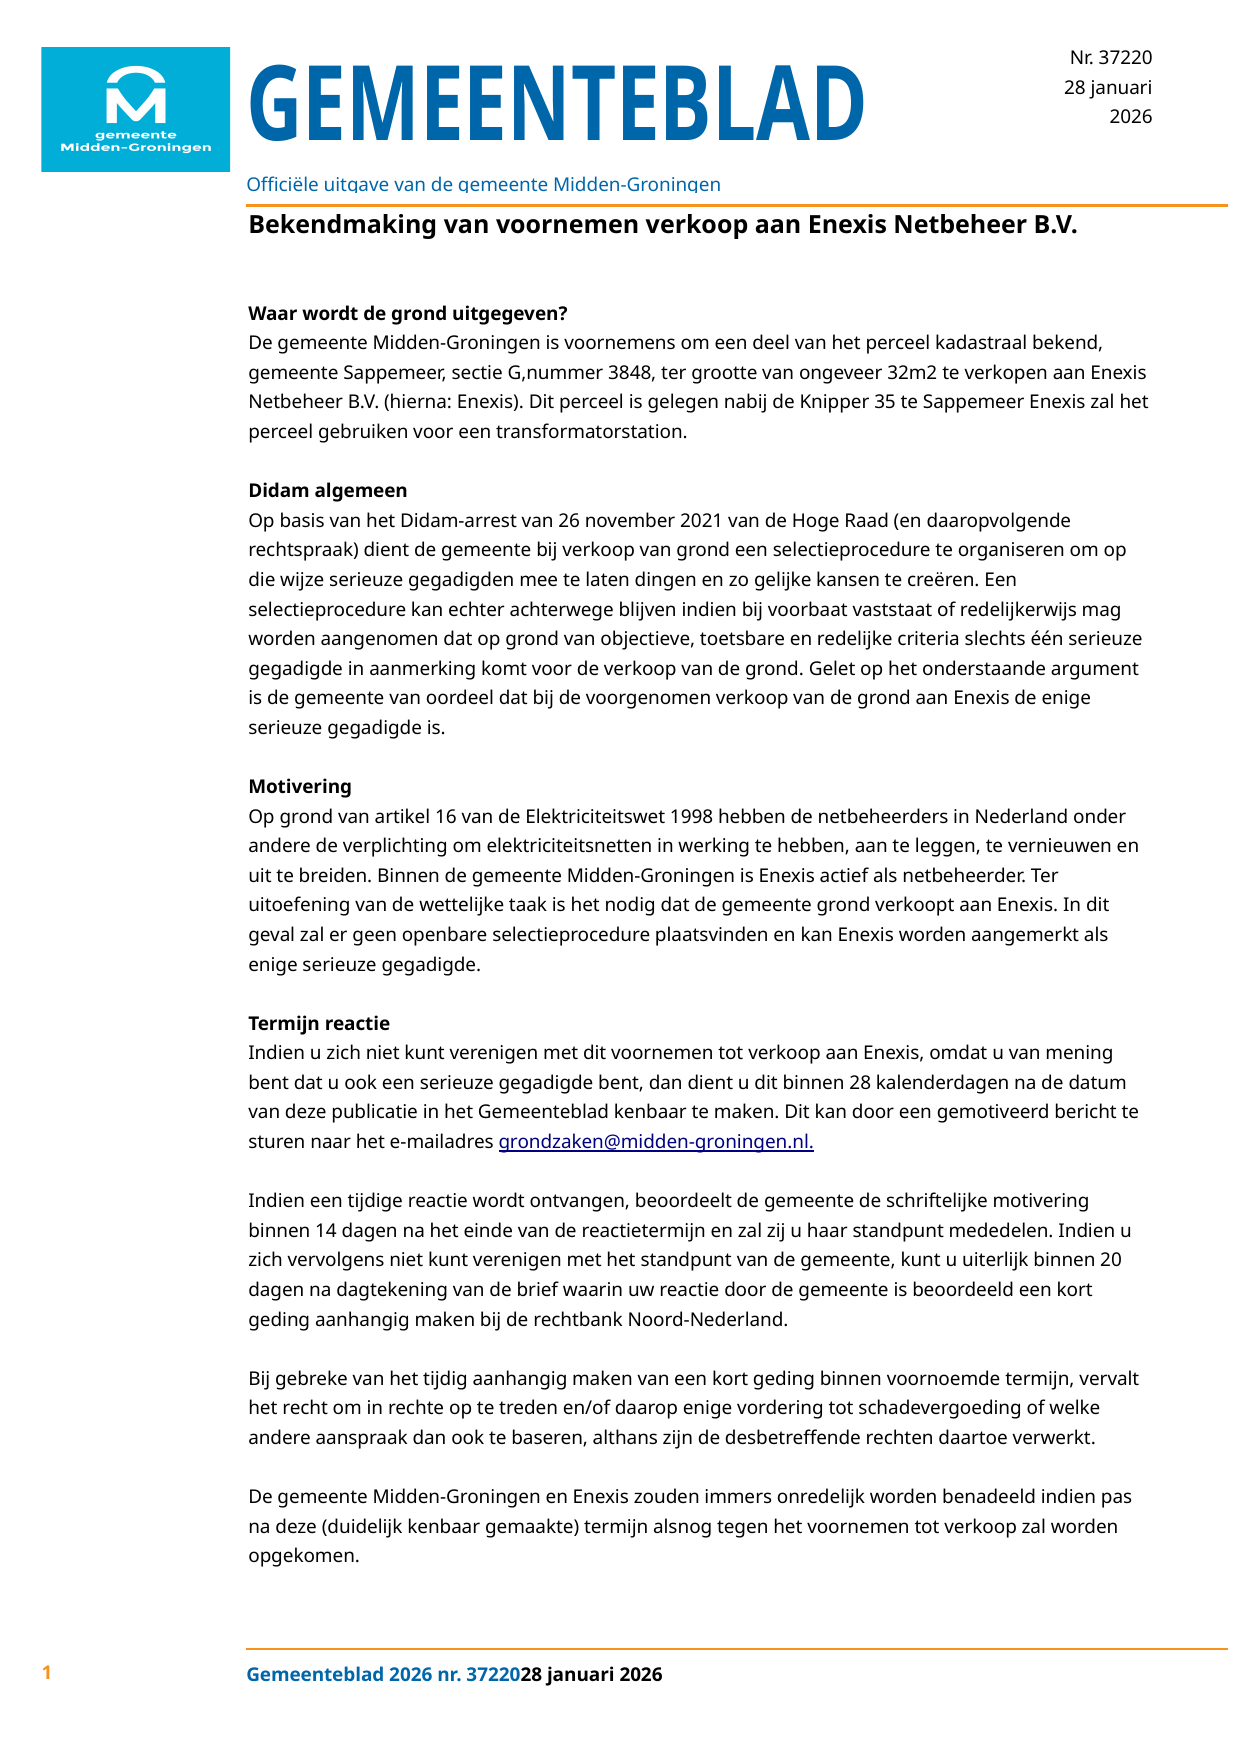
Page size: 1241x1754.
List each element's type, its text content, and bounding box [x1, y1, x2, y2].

text Didam algemeen [248, 477, 1152, 503]
text De gemeente Midden-Groningen en Enexis zouden immers onredelijk worden benadeeld indien pas na deze (duidelijk kenbaar gemaakte) termijn alsnog tegen het voornemen tot verkoop zal worden opgekomen. [248, 1483, 1152, 1568]
text Bij gebreke van het tijdig aanhangig maken van een kort geding binnen voornoemde termijn, vervalt het recht om in rechte op te treden en/of daarop enige vordering tot schadevergoeding of welke andere aanspraak dan ook te baseren, althans zijn de desbetreffende rechten daartoe verwerkt. [248, 1365, 1152, 1450]
text Op basis van het Didam-arrest van 26 november 2021 van de Hoge Raad (en daaropvolgende rechtspraak) dient de gemeente bij verkoop van grond een selectieprocedure te organiseren om op die wijze serieuze gegadigden mee te laten dingen en zo gelijke kansen te creëren. Een selectieprocedure kan echter achterwege blijven indien bij voorbaat vaststaat of redelijkerwijs mag worden aangenomen dat op grond van objectieve, toetsbare en redelijke criteria slechts één serieuze gegadigde in aanmerking komt voor de verkoop van de grond. Gelet op het onderstaande argument is de gemeente van oordeel dat bij de voorgenomen verkoop van de grond aan Enexis de enige serieuze gegadigde is. [248, 507, 1152, 740]
text De gemeente Midden-Groningen is voornemens om een deel van het perceel kadastraal bekend, gemeente Sappemeer, sectie G,nummer 3848, ter grootte van ongeveer 32m2 te verkopen aan Enexis Netbeheer B.V. (hierna: Enexis). Dit perceel is gelegen nabij de Knipper 35 te Sappemeer Enexis zal het perceel gebruiken voor een transformatorstation. [248, 329, 1152, 444]
picture [184, 146, 190, 153]
text Termijn reactie [248, 1010, 1152, 1036]
text Indien u zich niet kunt verenigen met dit voornemen tot verkoop aan Enexis, omdat u van mening bent dat u ook een serieuze gegadigde bent, dan dient u dit binnen 28 kalenderdagen na de datum van deze publicatie in het Gemeenteblad kenbaar te maken. Dit kan door een gemotiveerd bericht te sturen naar het e-mailadres grondzaken@midden-groningen.nl. [248, 1039, 1152, 1154]
picture [107, 89, 165, 122]
text Op grond van artikel 16 van de Elektriciteitswet 1998 hebben de netbeheerders in Nederland onder andere de verplichting om elektriciteitsnetten in werking te hebben, aan te leggen, te vernieuwen en uit te breiden. Binnen de gemeente Midden-Groningen is Enexis actief als netbeheerder. Ter uitoefening van de wettelijke taak is het nodig dat de gemeente grond verkoopt aan Enexis. In dit geval zal er geen openbare selectieprocedure plaatsvinden en kan Enexis worden aangemerkt als enige serieuze gegadigde. [248, 803, 1152, 976]
text Bekendmaking van voornemen verkoop aan Enexis Netbeheer B.V. [248, 207, 1152, 241]
text Waar wordt de grond uitgegeven? [248, 300, 1152, 326]
text Indien een tijdige reactie wordt ontvangen, beoordeelt de gemeente de schriftelijke motivering binnen 14 dagen na het einde van de reactietermijn en zal zij u haar standpunt mededelen. Indien u zich vervolgens niet kunt verenigen met het standpunt van de gemeente, kunt u uiterlijk binnen 20 dagen na dagtekening van de brief waarin uw reactie door de gemeente is beoordeeld een kort geding aanhangig maken bij de rechtbank Noord-Nederland. [248, 1187, 1152, 1331]
picture [108, 66, 164, 82]
text Motivering [248, 773, 1152, 799]
